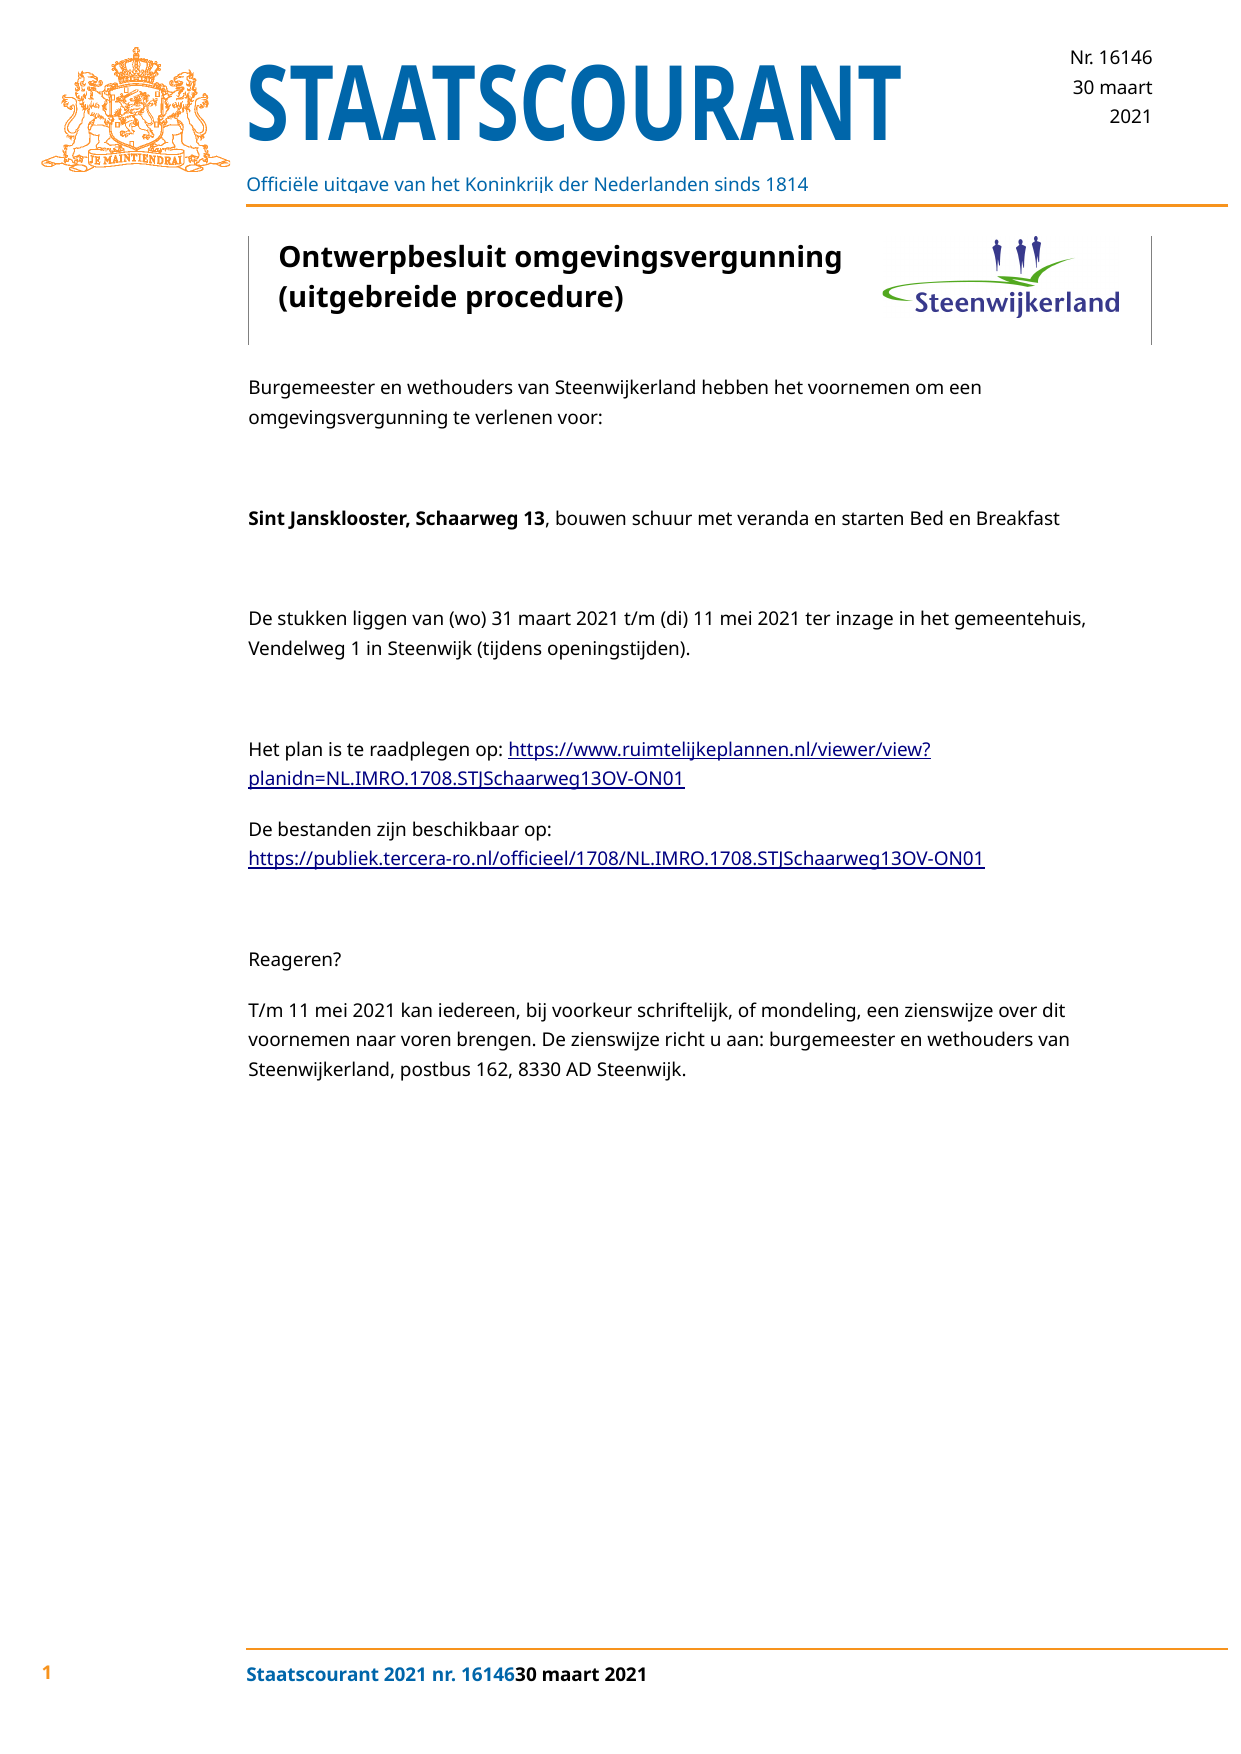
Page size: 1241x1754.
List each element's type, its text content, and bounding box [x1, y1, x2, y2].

picture [41, 47, 231, 172]
table_header [850, 236, 1151, 345]
text T/m 11 mei 2021 kan iedereen, bij voorkeur schriftelijk, of mondeling, een zienswijze over dit voornemen naar voren brengen. De zienswijze richt u aan: burgemeester en wethouders van Steenwijkerland, postbus 162, 8330 AD Steenwijk. [248, 997, 1152, 1082]
text Burgemeester en wethouders van Steenwijkerland hebben het voornemen om een omgevingsvergunning te verlenen voor: [248, 374, 1152, 429]
table_header Ontwerpbesluit omgevingsvergunning (uitgebreide procedure) [249, 236, 850, 345]
text Sint Jansklooster, Schaarweg 13, bouwen schuur met veranda en starten Bed en Breakfast [248, 505, 1152, 530]
text De stukken liggen van (wo) 31 maart 2021 t/m (di) 11 mei 2021 ter inzage in het gemeentehuis, Vendelweg 1 in Steenwijk (tijdens openingstijden). [248, 606, 1152, 661]
picture [882, 236, 1119, 318]
text Het plan is te raadplegen op: https://www.ruimtelijkeplannen.nl/viewer/view?planidn=NL.IMRO.1708.STJSchaarweg13OV-ON01 [248, 736, 1152, 791]
text Reageren? [248, 946, 1152, 972]
text De bestanden zijn beschikbaar op: https://publiek.tercera-ro.nl/officieel/1708/NL.IMRO.1708.STJSchaarweg13OV-ON01 [248, 816, 1152, 871]
